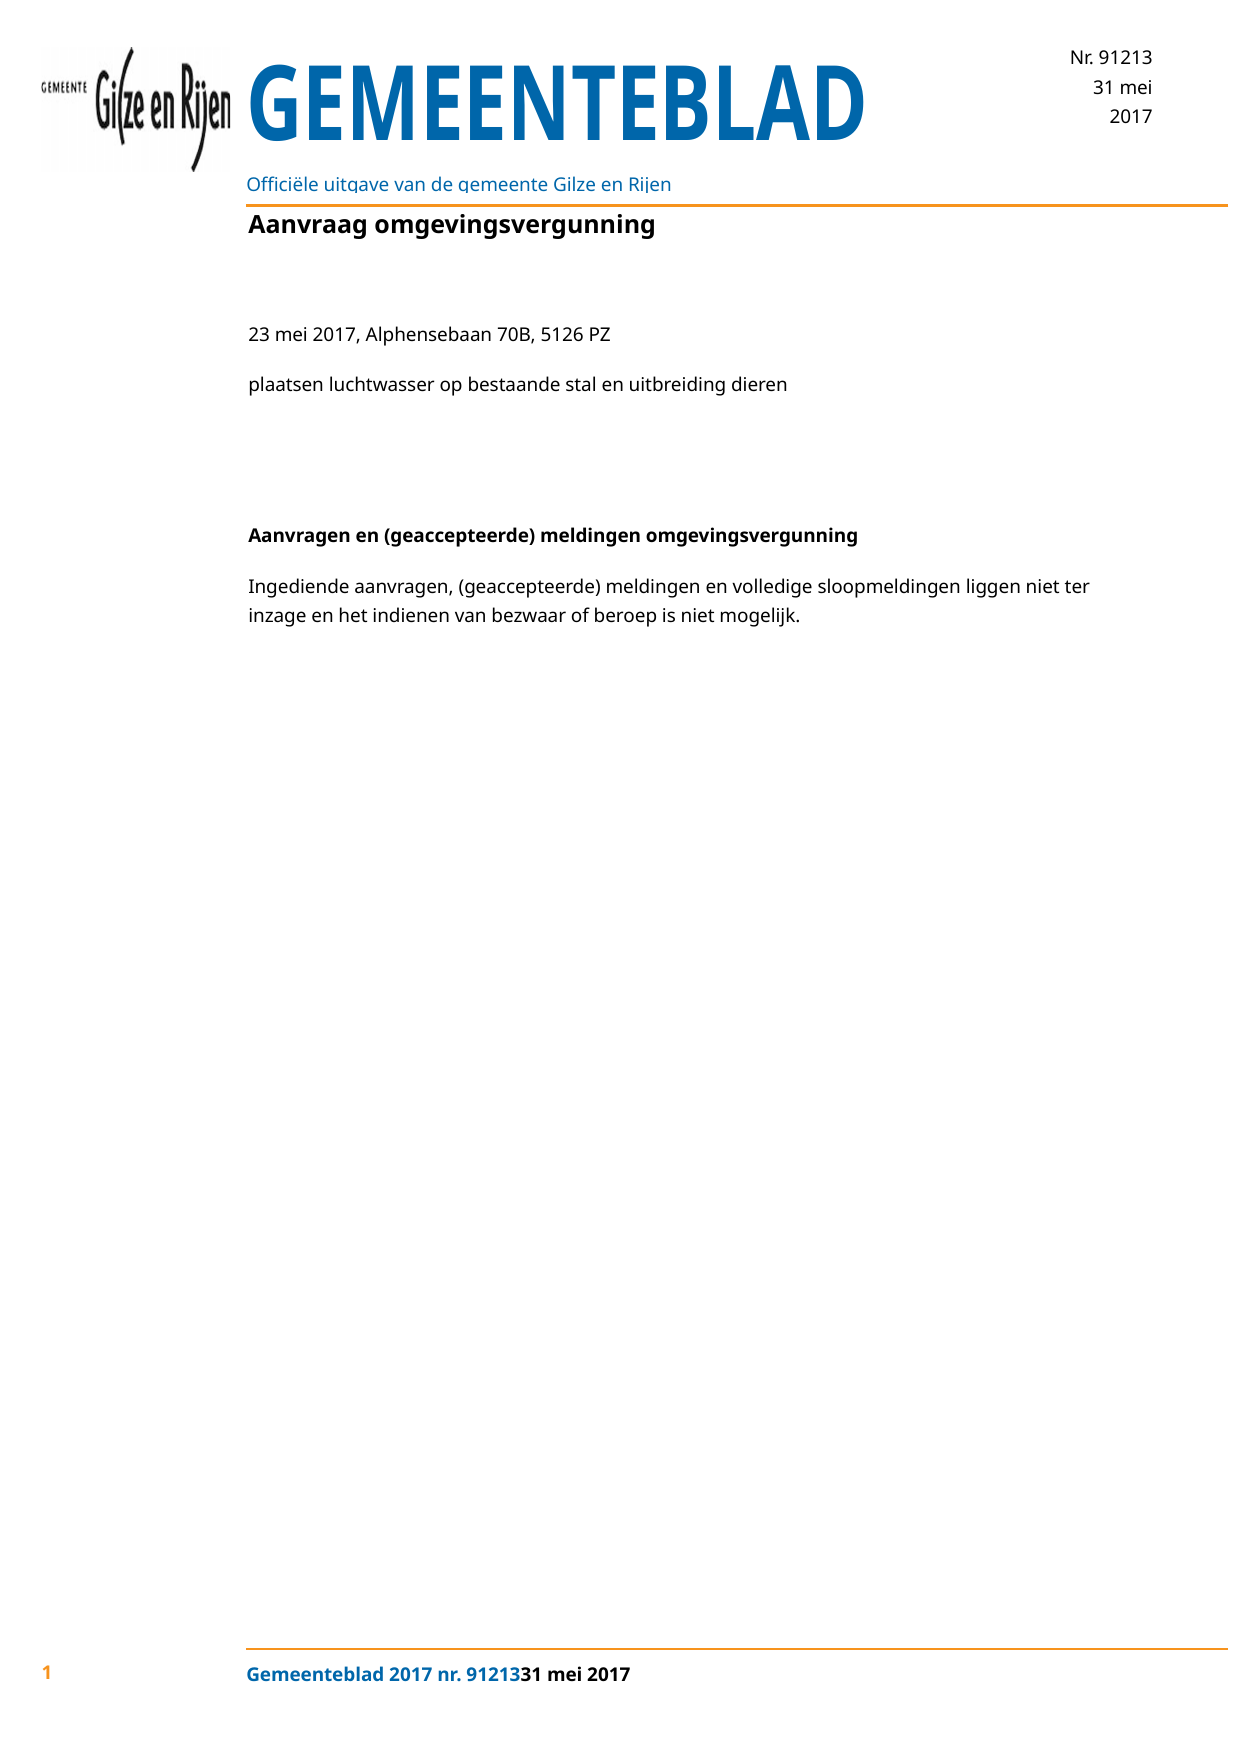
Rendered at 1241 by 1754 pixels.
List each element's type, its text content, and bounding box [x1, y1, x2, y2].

text 23 mei 2017, Alphensebaan 70B, 5126 PZ [248, 321, 1152, 346]
text Ingediende aanvragen, (geaccepteerde) meldingen en volledige sloopmeldingen liggen niet ter inzage en het indienen van bezwaar of beroep is niet mogelijk. [248, 573, 1152, 628]
text Aanvragen en (geaccepteerde) meldingen omgevingsvergunning [248, 522, 1152, 548]
picture [41, 47, 231, 172]
text Aanvraag omgevingsvergunning [248, 207, 1152, 241]
text plaatsen luchtwasser op bestaande stal en uitbreiding dieren [248, 371, 1152, 397]
